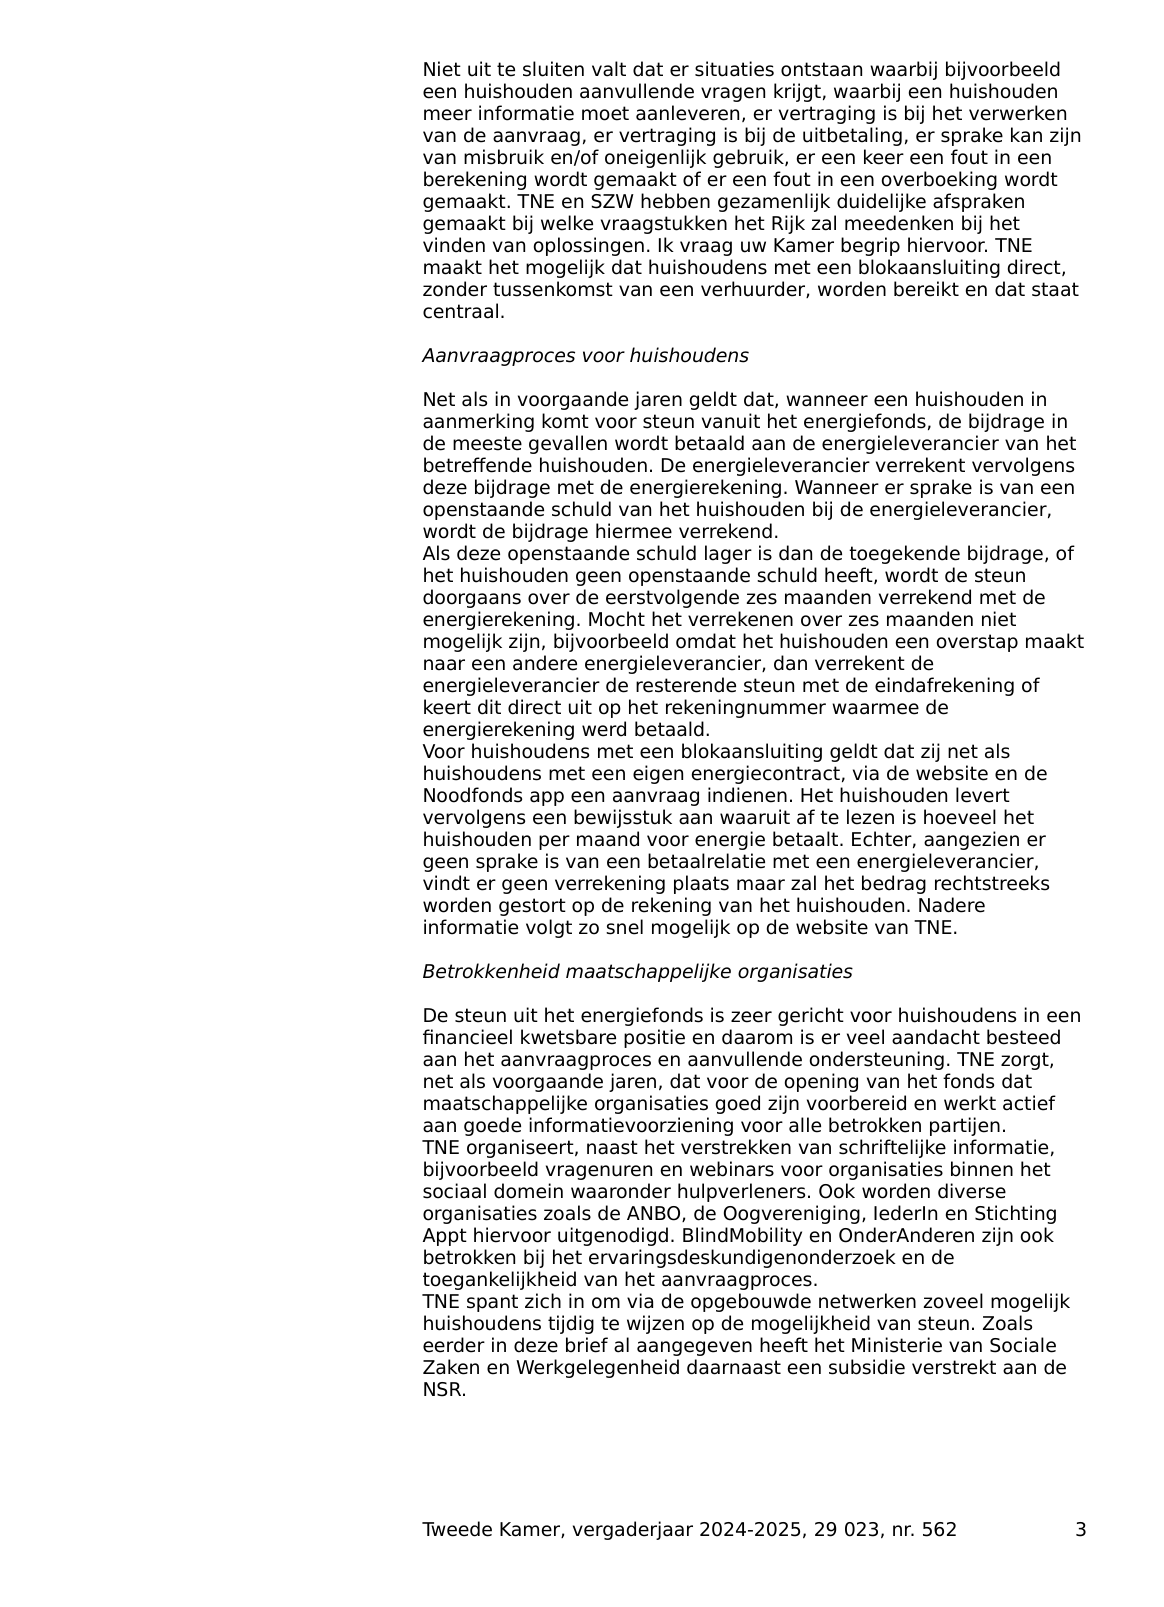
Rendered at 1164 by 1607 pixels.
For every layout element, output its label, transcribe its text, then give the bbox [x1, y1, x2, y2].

text Als deze openstaande schuld lager is dan de toegekende bijdrage, of het huishouden geen openstaande schuld heeft, wordt de steun doorgaans over de eerstvolgende zes maanden verrekend met de energierekening. Mocht het verrekenen over zes maanden niet mogelijk zijn, bijvoorbeeld omdat het huishouden een overstap maakt naar een andere energieleverancier, dan verrekent de energieleverancier de resterende steun met de eindafrekening of keert dit direct uit op het rekeningnummer waarmee de energierekening werd betaald. [422, 543, 1087, 741]
subtitle Betrokkenheid maatschappelijke organisaties [422, 961, 1087, 983]
subtitle Aanvraagproces voor huishoudens [422, 345, 1087, 367]
text Net als in voorgaande jaren geldt dat, wanneer een huishouden in aanmerking komt voor steun vanuit het energiefonds, de bijdrage in de meeste gevallen wordt betaald aan de energieleverancier van het betreffende huishouden. De energieleverancier verrekent vervolgens deze bijdrage met de energierekening. Wanneer er sprake is van een openstaande schuld van het huishouden bij de energieleverancier, wordt de bijdrage hiermee verrekend. [422, 389, 1087, 543]
text TNE organiseert, naast het verstrekken van schriftelijke informatie, bijvoorbeeld vragenuren en webinars voor organisaties binnen het sociaal domein waaronder hulpverleners. Ook worden diverse organisaties zoals de ANBO, de Oogvereniging, IederIn en Stichting Appt hiervoor uitgenodigd. BlindMobility en OnderAnderen zijn ook betrokken bij het ervaringsdeskundigenonderzoek en de toegankelijkheid van het aanvraagproces. [422, 1137, 1087, 1291]
text TNE spant zich in om via de opgebouwde netwerken zoveel mogelijk huishoudens tijdig te wijzen op de mogelijkheid van steun. Zoals eerder in deze brief al aangegeven heeft het Ministerie van Sociale Zaken en Werkgelegenheid daarnaast een subsidie verstrekt aan de NSR. [422, 1291, 1087, 1401]
text De steun uit het energiefonds is zeer gericht voor huishoudens in een financieel kwetsbare positie en daarom is er veel aandacht besteed aan het aanvraagproces en aanvullende ondersteuning. TNE zorgt, net als voorgaande jaren, dat voor de opening van het fonds dat maatschappelijke organisaties goed zijn voorbereid en werkt actief aan goede informatievoorziening voor alle betrokken partijen. [422, 1005, 1087, 1137]
text Niet uit te sluiten valt dat er situaties ontstaan waarbij bijvoorbeeld een huishouden aanvullende vragen krijgt, waarbij een huishouden meer informatie moet aanleveren, er vertraging is bij het verwerken van de aanvraag, er vertraging is bij de uitbetaling, er sprake kan zijn van misbruik en/of oneigenlijk gebruik, er een keer een fout in een berekening wordt gemaakt of er een fout in een overboeking wordt gemaakt. TNE en SZW hebben gezamenlijk duidelijke afspraken gemaakt bij welke vraagstukken het Rijk zal meedenken bij het vinden van oplossingen. Ik vraag uw Kamer begrip hiervoor. TNE maakt het mogelijk dat huishoudens met een blokaansluiting direct, zonder tussenkomst van een verhuurder, worden bereikt en dat staat centraal. [422, 59, 1087, 323]
text Voor huishoudens met een blokaansluiting geldt dat zij net als huishoudens met een eigen energiecontract, via de website en de Noodfonds app een aanvraag indienen. Het huishouden levert vervolgens een bewijsstuk aan waaruit af te lezen is hoeveel het huishouden per maand voor energie betaalt. Echter, aangezien er geen sprake is van een betaalrelatie met een energieleverancier, vindt er geen verrekening plaats maar zal het bedrag rechtstreeks worden gestort op de rekening van het huishouden. Nadere informatie volgt zo snel mogelijk op de website van TNE. [422, 741, 1087, 939]
